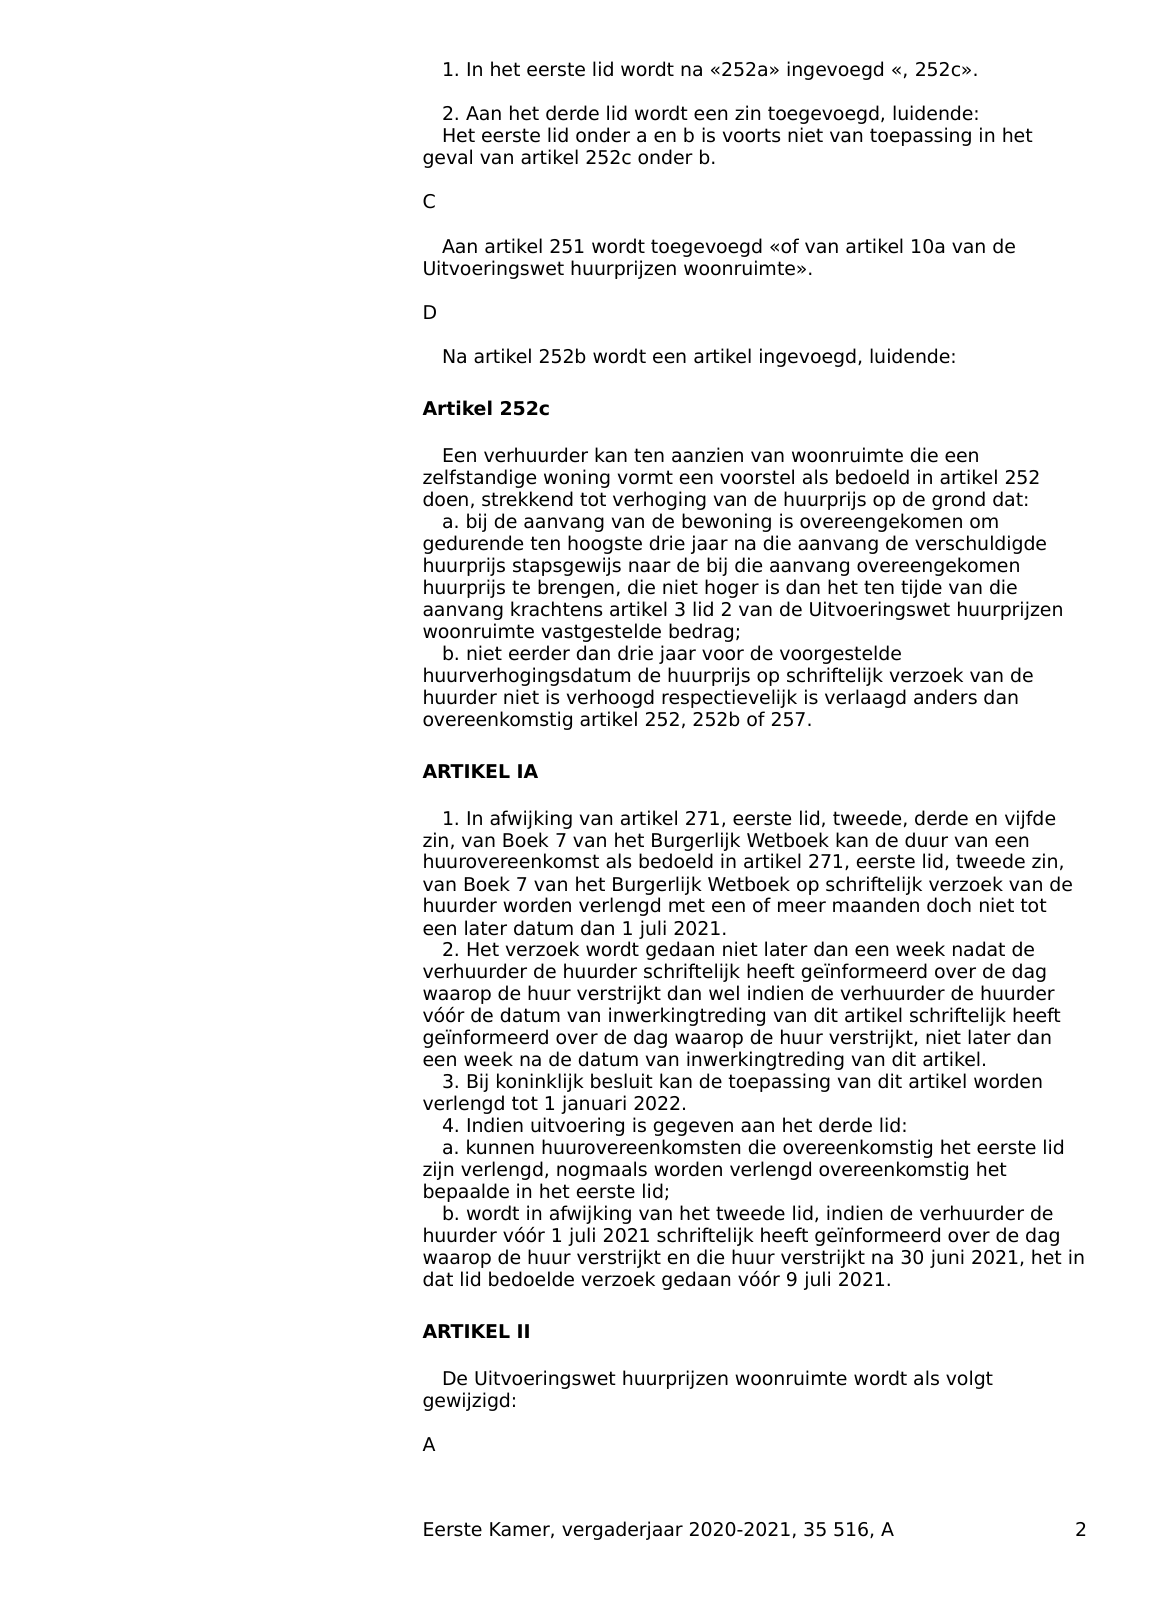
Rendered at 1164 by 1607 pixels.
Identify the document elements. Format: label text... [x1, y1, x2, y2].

text Een verhuurder kan ten aanzien van woonruimte die een zelfstandige woning vormt een voorstel als bedoeld in artikel 252 doen, strekkend tot verhoging van de huurprijs op de grond dat: [422, 445, 1087, 511]
text 3. Bij koninklijk besluit kan de toepassing van dit artikel worden verlengd tot 1 januari 2022. [422, 1071, 1087, 1115]
text C [422, 191, 1087, 213]
subtitle ARTIKEL IA [422, 761, 1087, 782]
subtitle ARTIKEL II [422, 1321, 1087, 1343]
text A [422, 1434, 1087, 1456]
text 4. Indien uitvoering is gegeven aan het derde lid: [422, 1115, 1087, 1137]
text D [422, 302, 1087, 324]
text 2. Het verzoek wordt gedaan niet later dan een week nadat de verhuurder de huurder schriftelijk heeft geïnformeerd over de dag waarop de huur verstrijkt dan wel indien de verhuurder de huurder vóór de datum van inwerkingtreding van dit artikel schriftelijk heeft geïnformeerd over de dag waarop de huur verstrijkt, niet later dan een week na de datum van inwerkingtreding van dit artikel. [422, 939, 1087, 1071]
text b. wordt in afwijking van het tweede lid, indien de verhuurder de huurder vóór 1 juli 2021 schriftelijk heeft geïnformeerd over de dag waarop de huur verstrijkt en die huur verstrijkt na 30 juni 2021, het in dat lid bedoelde verzoek gedaan vóór 9 juli 2021. [422, 1203, 1087, 1291]
text b. niet eerder dan drie jaar voor de voorgestelde huurverhogingsdatum de huurprijs op schriftelijk verzoek van de huurder niet is verhoogd respectievelijk is verlaagd anders dan overeenkomstig artikel 252, 252b of 257. [422, 643, 1087, 731]
text a. bij de aanvang van de bewoning is overeengekomen om gedurende ten hoogste drie jaar na die aanvang de verschuldigde huurprijs stapsgewijs naar de bij die aanvang overeengekomen huurprijs te brengen, die niet hoger is dan het ten tijde van die aanvang krachtens artikel 3 lid 2 van de Uitvoeringswet huurprijzen woonruimte vastgestelde bedrag; [422, 511, 1087, 643]
subtitle Artikel 252c [422, 398, 1087, 420]
text Aan artikel 251 wordt toegevoegd «of van artikel 10a van de Uitvoeringswet huurprijzen woonruimte». [422, 236, 1087, 279]
text Het eerste lid onder a en b is voorts niet van toepassing in het geval van artikel 252c onder b. [422, 125, 1087, 169]
text a. kunnen huurovereenkomsten die overeenkomstig het eerste lid zijn verlengd, nogmaals worden verlengd overeenkomstig het bepaalde in het eerste lid; [422, 1137, 1087, 1203]
text 1. In afwijking van artikel 271, eerste lid, tweede, derde en vijfde zin, van Boek 7 van het Burgerlijk Wetboek kan de duur van een huurovereenkomst als bedoeld in artikel 271, eerste lid, tweede zin, van Boek 7 van het Burgerlijk Wetboek op schriftelijk verzoek van de huurder worden verlengd met een of meer maanden doch niet tot een later datum dan 1 juli 2021. [422, 807, 1087, 939]
text De Uitvoeringswet huurprijzen woonruimte wordt als volgt gewijzigd: [422, 1368, 1087, 1412]
text 2. Aan het derde lid wordt een zin toegevoegd, luidende: [422, 103, 1087, 125]
text Na artikel 252b wordt een artikel ingevoegd, luidende: [422, 346, 1087, 368]
text 1. In het eerste lid wordt na «252a» ingevoegd «, 252c». [422, 59, 1087, 81]
